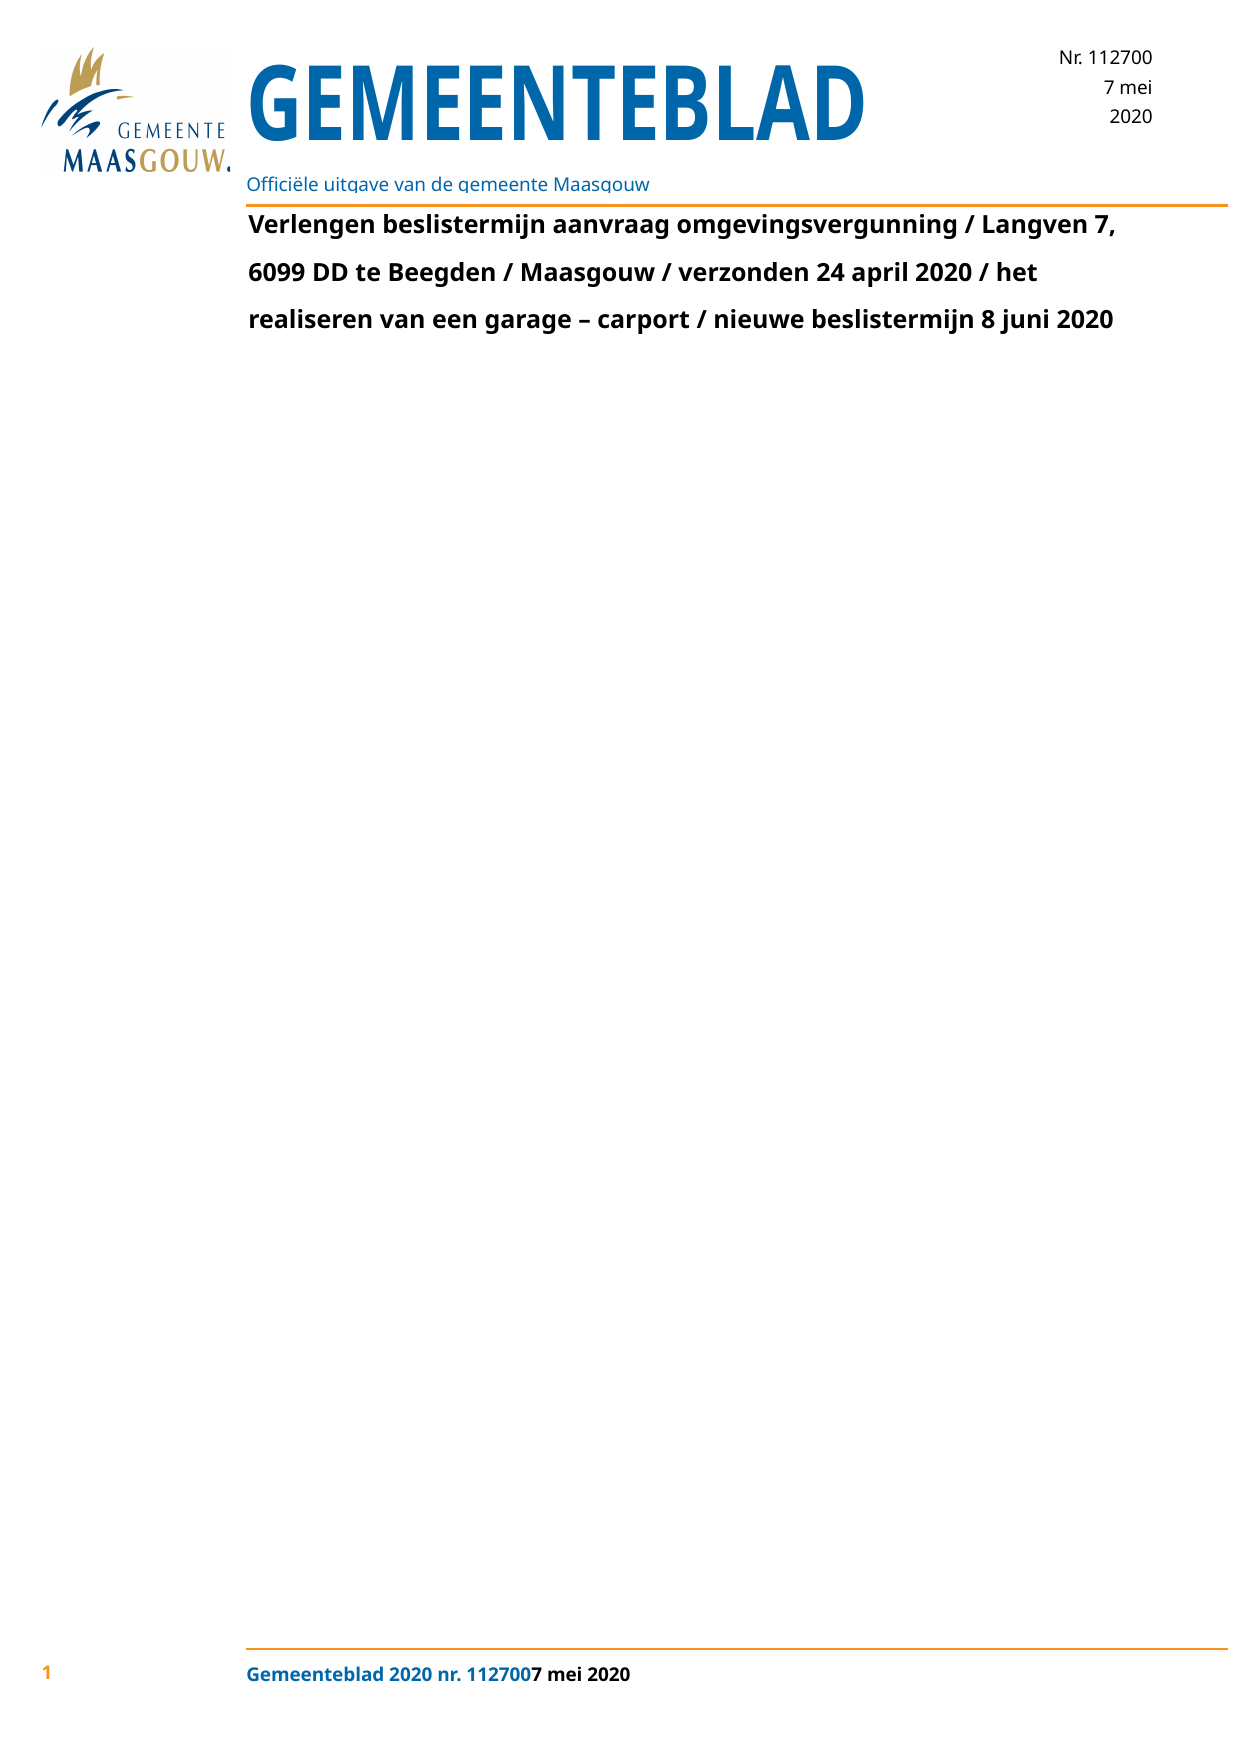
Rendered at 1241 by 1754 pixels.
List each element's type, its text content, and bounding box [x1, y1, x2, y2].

picture [41, 47, 231, 172]
text Verlengen beslistermijn aanvraag omgevingsvergunning / Langven 7, 6099 DD te Beegden / Maasgouw / verzonden 24 april 2020 / het realiseren van een garage – carport / nieuwe beslistermijn 8 juni 2020 [248, 207, 1152, 336]
